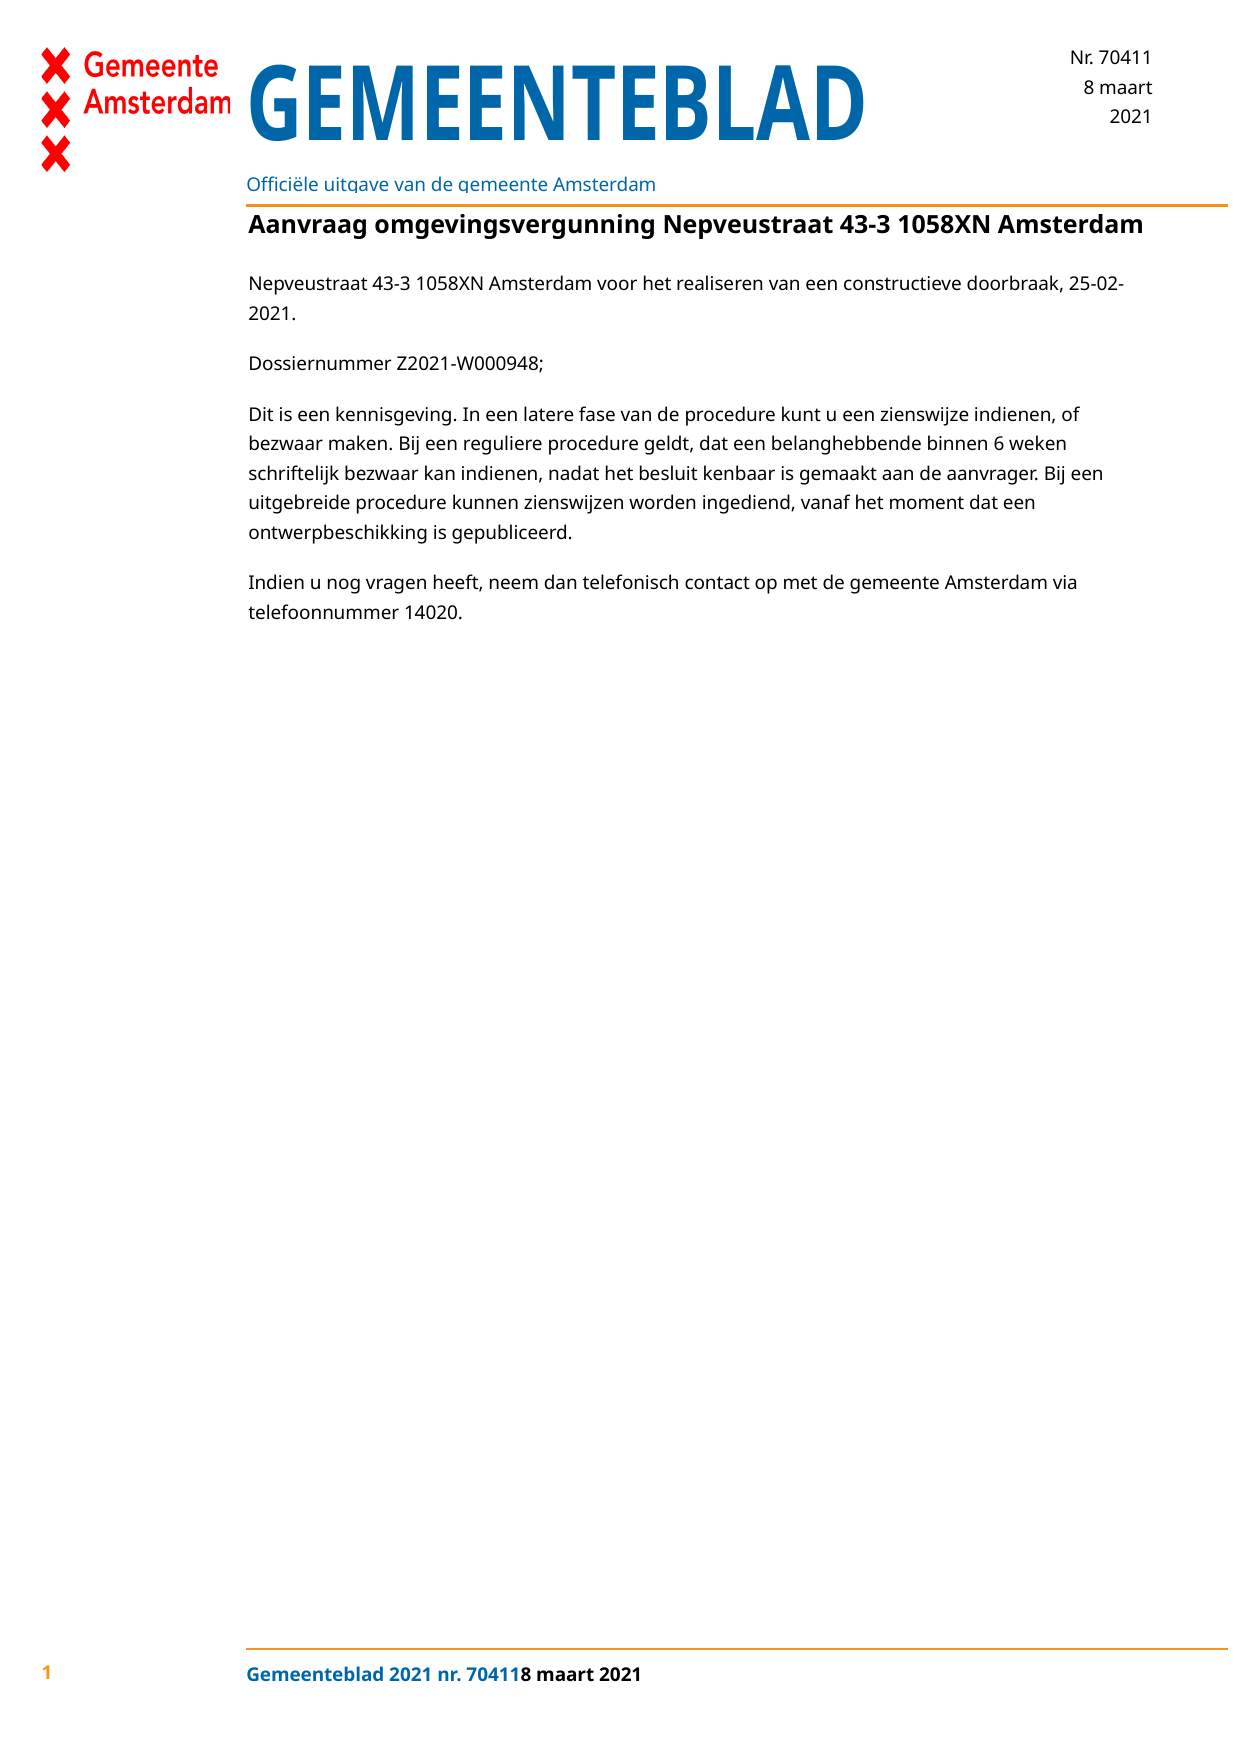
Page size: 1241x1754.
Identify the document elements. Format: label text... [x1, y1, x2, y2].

text Aanvraag omgevingsvergunning Nepveustraat 43-3 1058XN Amsterdam [248, 207, 1152, 241]
picture [41, 47, 231, 172]
text Nepveustraat 43-3 1058XN Amsterdam voor het realiseren van een constructieve doorbraak, 25-02-2021. [248, 270, 1152, 326]
text Dit is een kennisgeving. In een latere fase van de procedure kunt u een zienswijze indienen, of bezwaar maken. Bij een reguliere procedure geldt, dat een belanghebbende binnen 6 weken schriftelijk bezwaar kan indienen, nadat het besluit kenbaar is gemaakt aan de aanvrager. Bij een uitgebreide procedure kunnen zienswijzen worden ingediend, vanaf het moment dat een ontwerpbeschikking is gepubliceerd. [248, 401, 1152, 545]
text Indien u nog vragen heeft, neem dan telefonisch contact op met de gemeente Amsterdam via telefoonnummer 14020. [248, 569, 1152, 625]
text Dossiernummer Z2021-W000948; [248, 350, 1152, 376]
